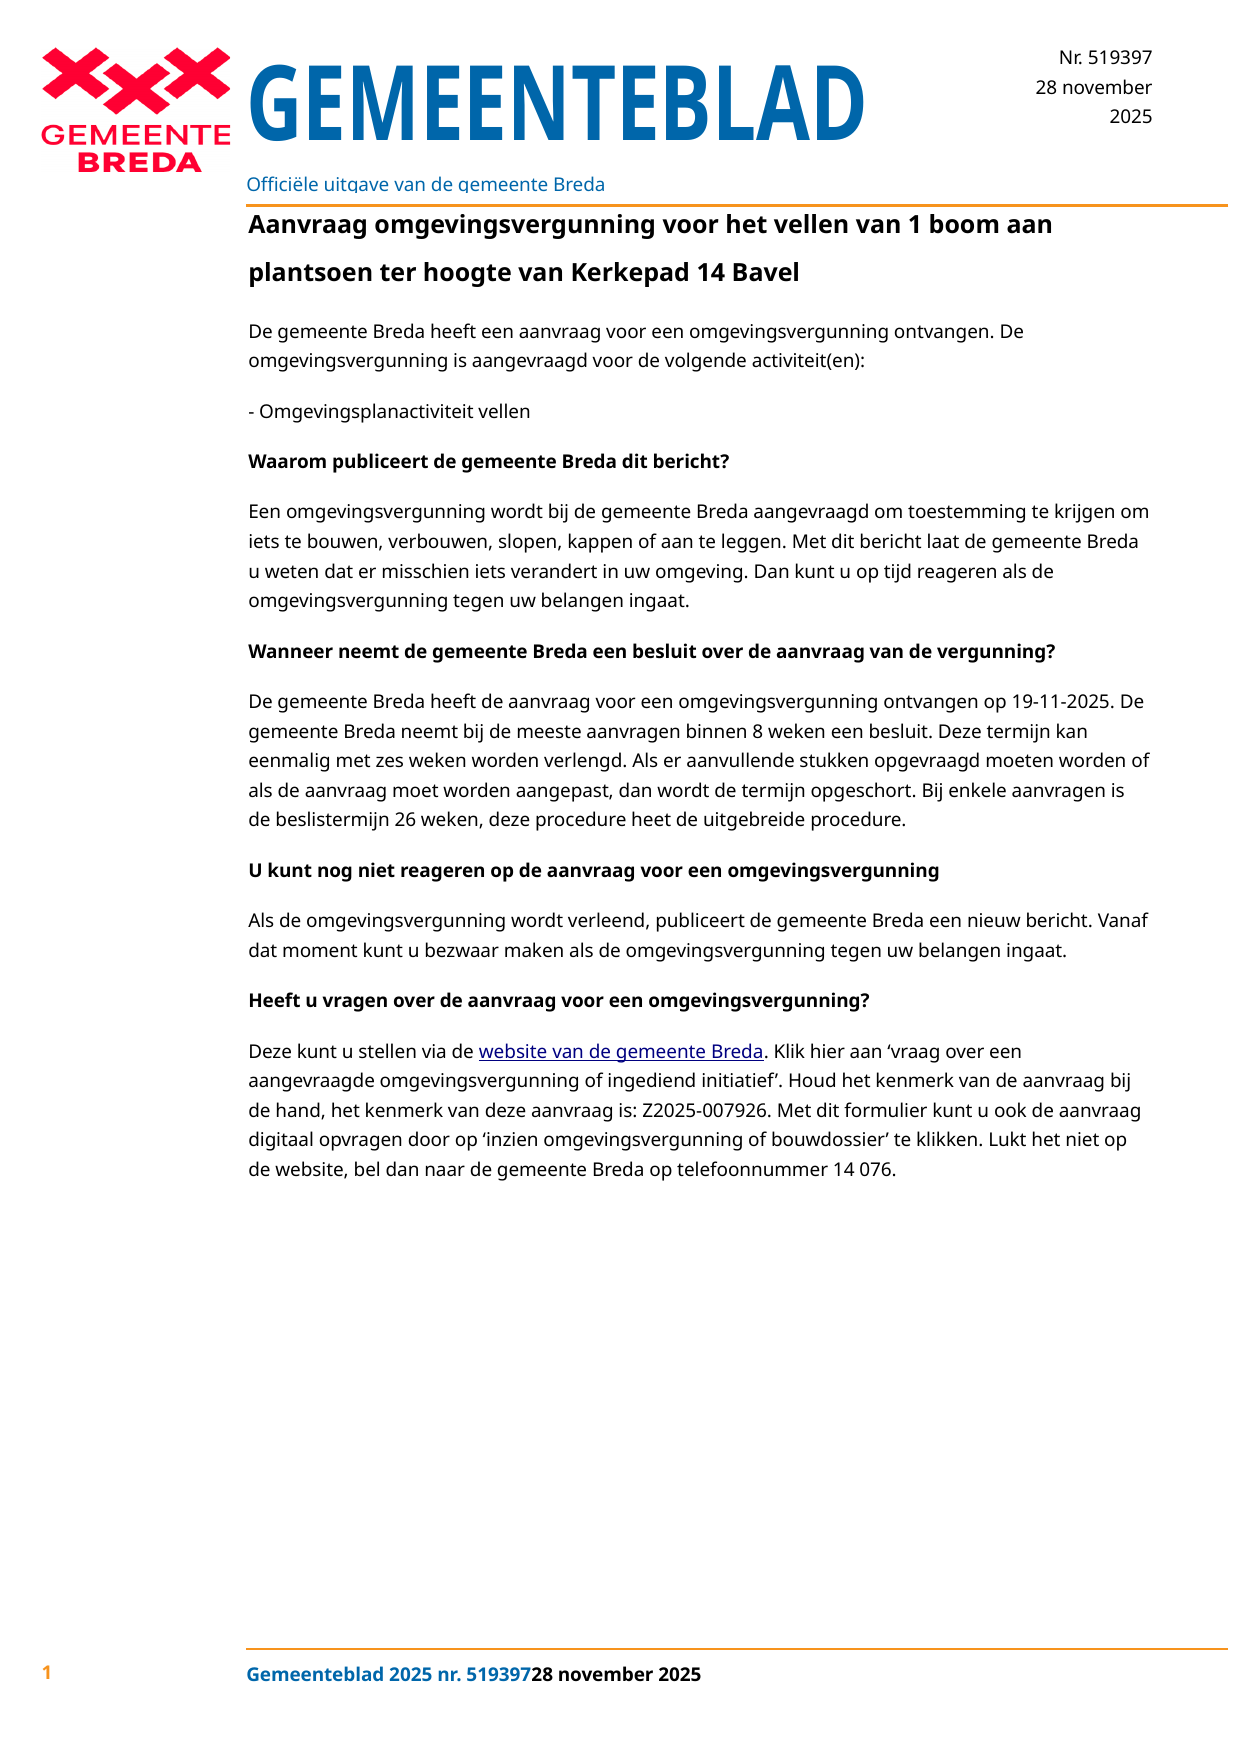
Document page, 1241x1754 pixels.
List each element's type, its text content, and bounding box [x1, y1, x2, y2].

text De gemeente Breda heeft een aanvraag voor een omgevingsvergunning ontvangen. De omgevingsvergunning is aangevraagd voor de volgende activiteit(en): [248, 318, 1152, 373]
text Wanneer neemt de gemeente Breda een besluit over de aanvraag van de vergunning? [248, 638, 1152, 664]
text Heeft u vragen over de aanvraag voor een omgevingsvergunning? [248, 987, 1152, 1013]
picture [41, 47, 231, 172]
text - Omgevingsplanactiviteit vellen [248, 398, 1152, 424]
text Als de omgevingsvergunning wordt verleend, publiceert de gemeente Breda een nieuw bericht. Vanaf dat moment kunt u bezwaar maken als de omgevingsvergunning tegen uw belangen ingaat. [248, 907, 1152, 963]
text De gemeente Breda heeft de aanvraag voor een omgevingsvergunning ontvangen op 19-11-2025. De gemeente Breda neemt bij de meeste aanvragen binnen 8 weken een besluit. Deze termijn kan eenmalig met zes weken worden verlengd. Als er aanvullende stukken opgevraagd moeten worden of als de aanvraag moet worden aangepast, dan wordt de termijn opgeschort. Bij enkele aanvragen is de beslistermijn 26 weken, deze procedure heet de uitgebreide procedure. [248, 688, 1152, 832]
text Aanvraag omgevingsvergunning voor het vellen van 1 boom aan plantsoen ter hoogte van Kerkepad 14 Bavel [248, 207, 1152, 288]
text Waarom publiceert de gemeente Breda dit bericht? [248, 448, 1152, 474]
text U kunt nog niet reageren op de aanvraag voor een omgevingsvergunning [248, 857, 1152, 883]
text Een omgevingsvergunning wordt bij de gemeente Breda aangevraagd om toestemming te krijgen om iets te bouwen, verbouwen, slopen, kappen of aan te leggen. Met dit bericht laat de gemeente Breda u weten dat er misschien iets verandert in uw omgeving. Dan kunt u op tijd reageren als de omgevingsvergunning tegen uw belangen ingaat. [248, 499, 1152, 613]
text Deze kunt u stellen via de website van de gemeente Breda. Klik hier aan ‘vraag over een aangevraagde omgevingsvergunning of ingediend initiatief’. Houd het kenmerk van de aanvraag bij de hand, het kenmerk van deze aanvraag is: Z2025-007926. Met dit formulier kunt u ook de aanvraag digitaal opvragen door op ‘inzien omgevingsvergunning of bouwdossier’ te klikken. Lukt het niet op de website, bel dan naar de gemeente Breda op telefoonnummer 14 076. [248, 1038, 1152, 1182]
